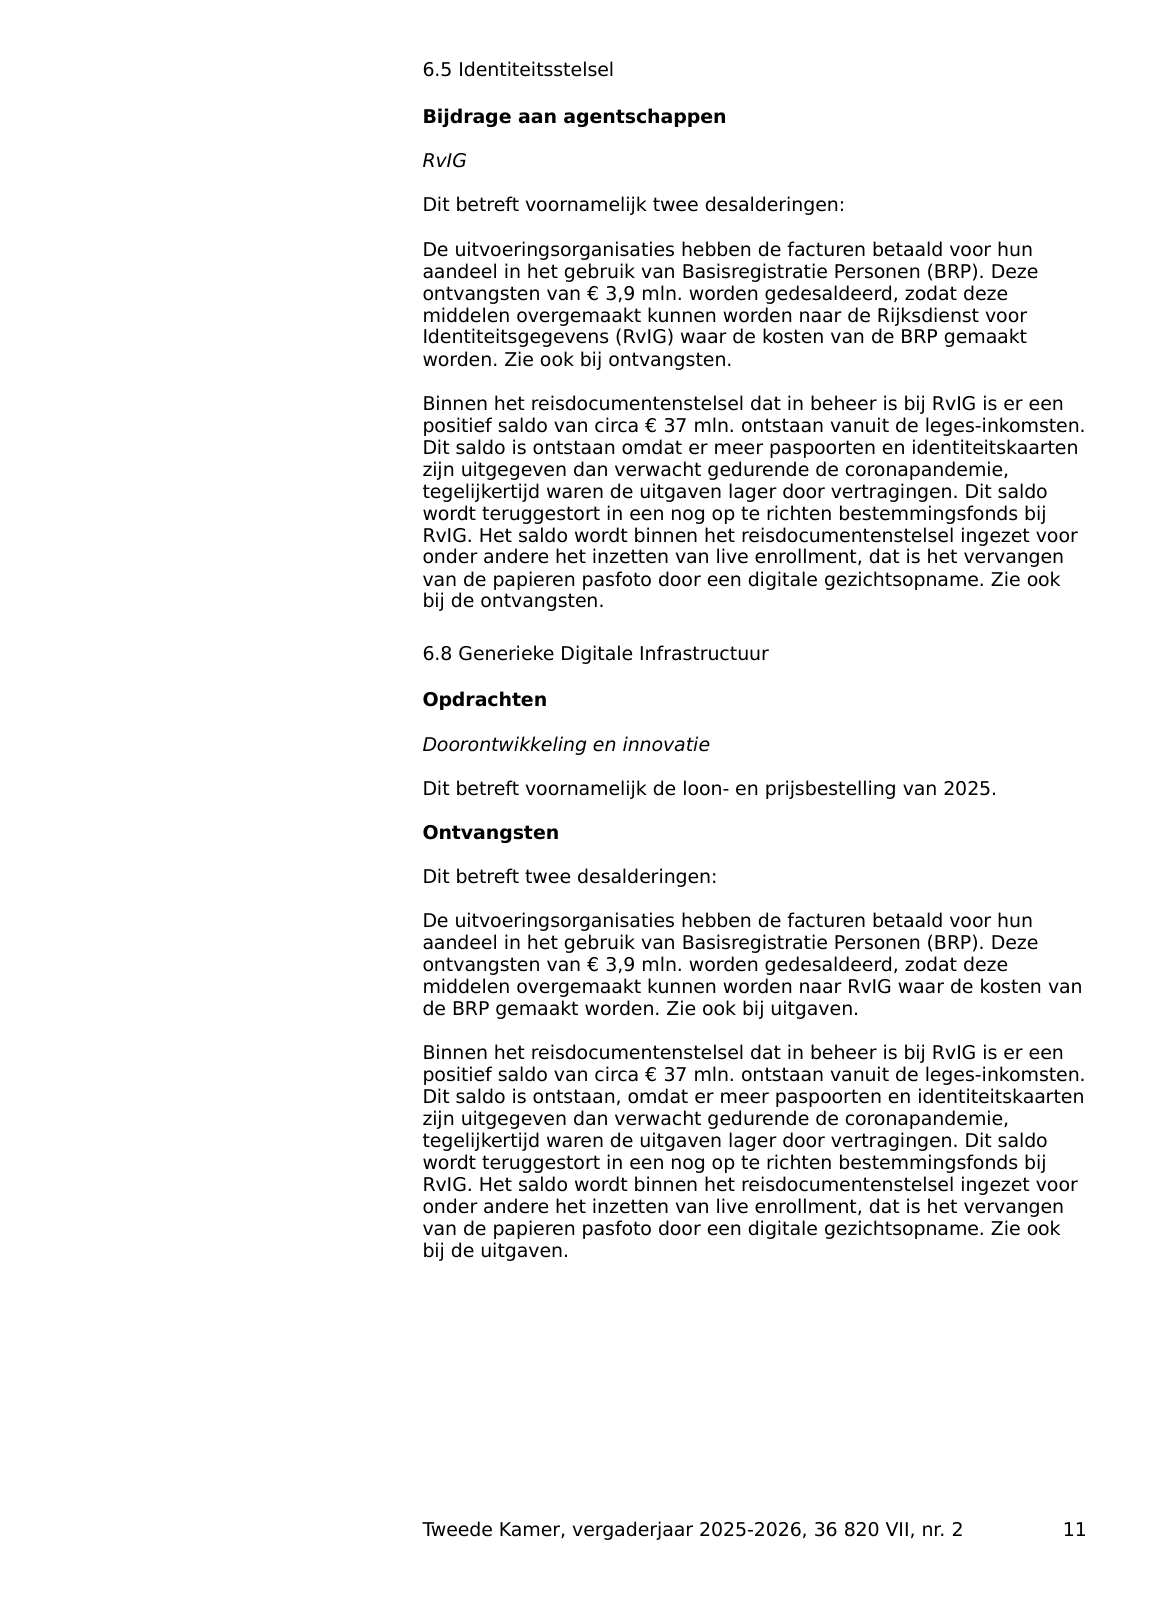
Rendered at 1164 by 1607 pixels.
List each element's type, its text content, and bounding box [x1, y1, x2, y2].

text Dit betreft voornamelijk de loon- en prijsbestelling van 2025. [422, 778, 1087, 800]
text Binnen het reisdocumentenstelsel dat in beheer is bij RvIG is er een positief saldo van circa € 37 mln. ontstaan vanuit de leges-inkomsten. Dit saldo is ontstaan omdat er meer paspoorten en identiteitskaarten zijn uitgegeven dan verwacht gedurende de coronapandemie, tegelijkertijd waren de uitgaven lager door vertragingen. Dit saldo wordt teruggestort in een nog op te richten bestemmingsfonds bij RvIG. Het saldo wordt binnen het reisdocumentenstelsel ingezet voor onder andere het inzetten van live enrollment, dat is het vervangen van de papieren pasfoto door een digitale gezichtsopname. Zie ook bij de ontvangsten. [422, 393, 1087, 612]
subtitle Bijdrage aan agentschappen [422, 106, 1087, 128]
text De uitvoeringsorganisaties hebben de facturen betaald voor hun aandeel in het gebruik van Basisregistratie Personen (BRP). Deze ontvangsten van € 3,9 mln. worden gedesaldeerd, zodat deze middelen overgemaakt kunnen worden naar de Rijksdienst voor Identiteitsgegevens (RvIG) waar de kosten van de BRP gemaakt worden. Zie ook bij ontvangsten. [422, 238, 1087, 370]
subtitle 6.5 Identiteitsstelsel [422, 59, 1087, 81]
subtitle Opdrachten [422, 689, 1087, 711]
text De uitvoeringsorganisaties hebben de facturen betaald voor hun aandeel in het gebruik van Basisregistratie Personen (BRP). Deze ontvangsten van € 3,9 mln. worden gedesaldeerd, zodat deze middelen overgemaakt kunnen worden naar RvIG waar de kosten van de BRP gemaakt worden. Zie ook bij uitgaven. [422, 910, 1087, 1020]
text Binnen het reisdocumentenstelsel dat in beheer is bij RvIG is er een positief saldo van circa € 37 mln. ontstaan vanuit de leges-inkomsten. Dit saldo is ontstaan, omdat er meer paspoorten en identiteitskaarten zijn uitgegeven dan verwacht gedurende de coronapandemie, tegelijkertijd waren de uitgaven lager door vertragingen. Dit saldo wordt teruggestort in een nog op te richten bestemmingsfonds bij RvIG. Het saldo wordt binnen het reisdocumentenstelsel ingezet voor onder andere het inzetten van live enrollment, dat is het vervangen van de papieren pasfoto door een digitale gezichtsopname. Zie ook bij de uitgaven. [422, 1042, 1087, 1262]
subtitle Doorontwikkeling en innovatie [422, 733, 1087, 756]
subtitle Ontvangsten [422, 822, 1087, 844]
subtitle 6.8 Generieke Digitale Infrastructuur [422, 642, 1087, 664]
text Dit betreft twee desalderingen: [422, 866, 1087, 888]
text Dit betreft voornamelijk twee desalderingen: [422, 194, 1087, 216]
subtitle RvIG [422, 150, 1087, 172]
